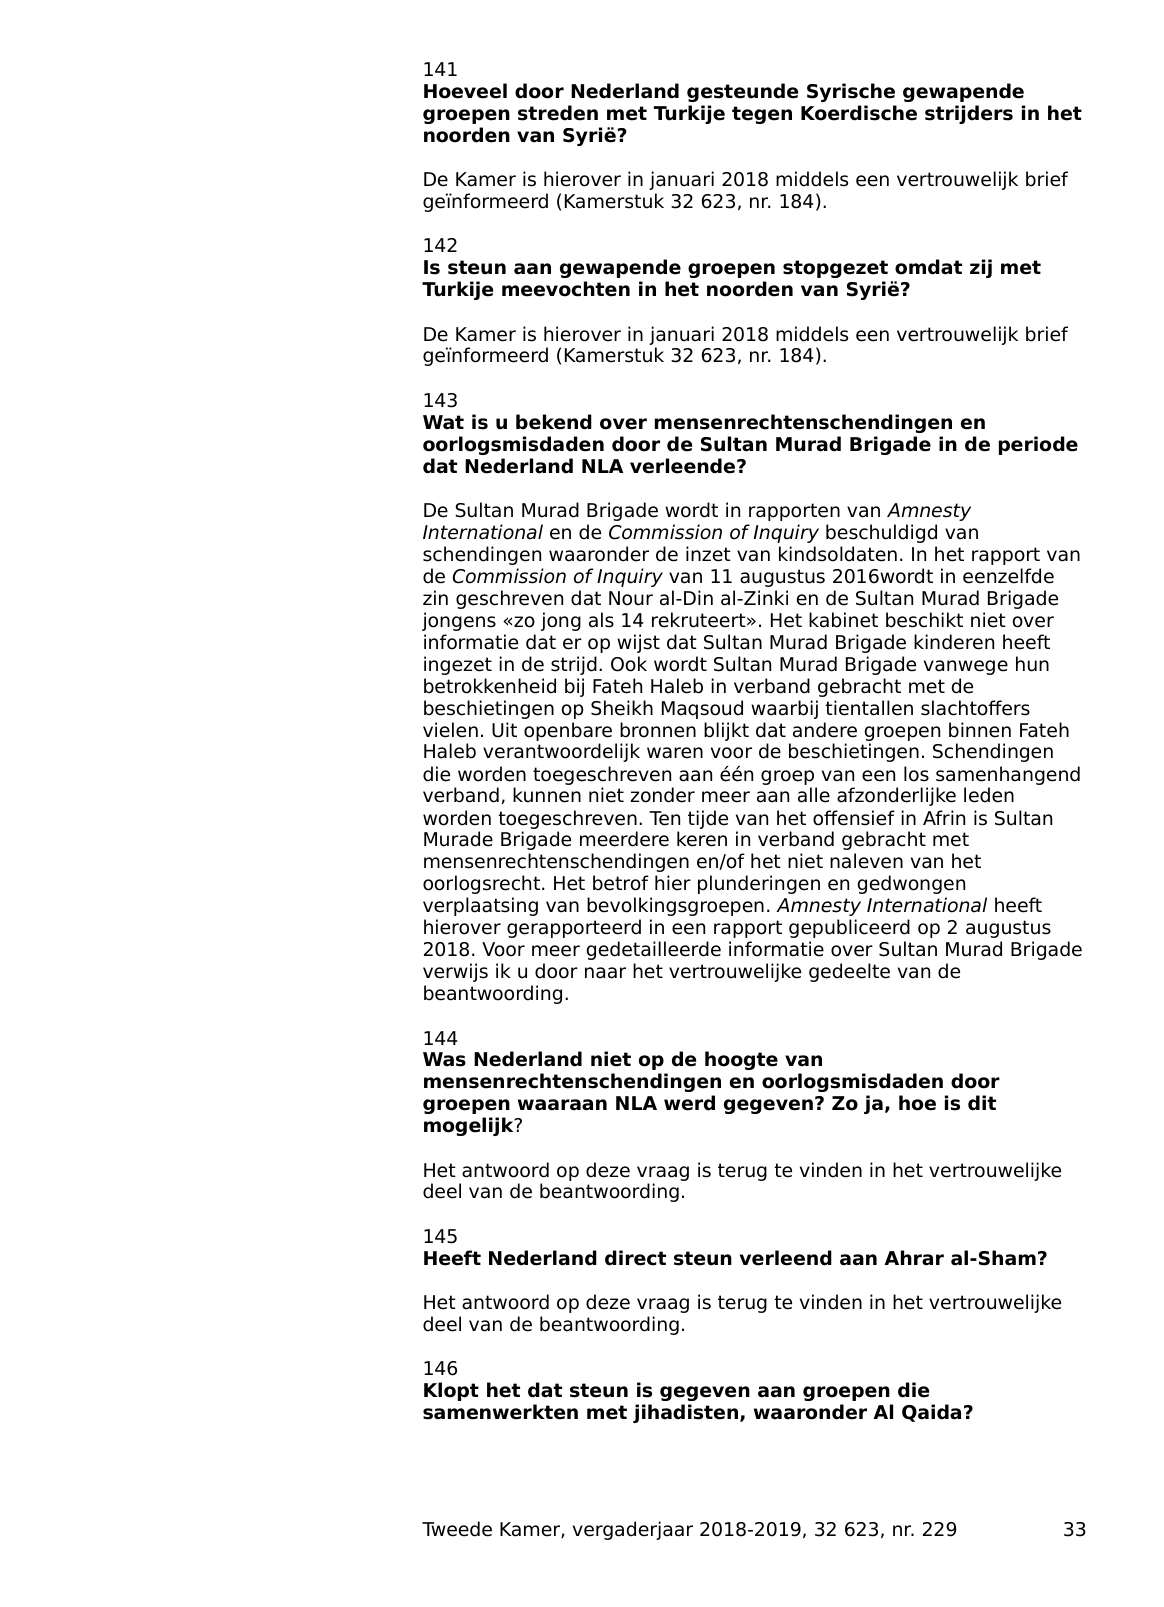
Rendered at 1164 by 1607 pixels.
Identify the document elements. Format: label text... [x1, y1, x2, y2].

text Het antwoord op deze vraag is terug te vinden in het vertrouwelijke deel van de beantwoording. [422, 1292, 1087, 1336]
text Wat is u bekend over mensenrechtenschendingen en oorlogsmisdaden door de Sultan Murad Brigade in de periode dat Nederland NLA verleende? [422, 412, 1087, 477]
text 146 [422, 1358, 1087, 1380]
text 143 [422, 389, 1087, 412]
text Heeft Nederland direct steun verleend aan Ahrar al-Sham? [422, 1248, 1087, 1269]
text De Kamer is hierover in januari 2018 middels een vertrouwelijk brief geïnformeerd (Kamerstuk 32 623, nr. 184). [422, 169, 1087, 213]
text 144 [422, 1027, 1087, 1049]
text De Kamer is hierover in januari 2018 middels een vertrouwelijk brief geïnformeerd (Kamerstuk 32 623, nr. 184). [422, 323, 1087, 367]
text Hoeveel door Nederland gesteunde Syrische gewapende groepen streden met Turkije tegen Koerdische strijders in het noorden van Syrië? [422, 81, 1087, 147]
text Was Nederland niet op de hoogte van mensenrechtenschendingen en oorlogsmisdaden door groepen waaraan NLA werd gegeven? Zo ja, hoe is dit mogelijk? [422, 1049, 1087, 1137]
text Klopt het dat steun is gegeven aan groepen die samenwerkten met jihadisten, waaronder Al Qaida? [422, 1380, 1087, 1424]
text De Sultan Murad Brigade wordt in rapporten van Amnesty International en de Commission of Inquiry beschuldigd van schendingen waaronder de inzet van kindsoldaten. In het rapport van de Commission of Inquiry van 11 augustus 2016wordt in eenzelfde zin geschreven dat Nour al-Din al-Zinki en de Sultan Murad Brigade jongens «zo jong als 14 rekruteert». Het kabinet beschikt niet over informatie dat er op wijst dat Sultan Murad Brigade kinderen heeft ingezet in de strijd. Ook wordt Sultan Murad Brigade vanwege hun betrokkenheid bij Fateh Haleb in verband gebracht met de beschietingen op Sheikh Maqsoud waarbij tientallen slachtoffers vielen. Uit openbare bronnen blijkt dat andere groepen binnen Fateh Haleb verantwoordelijk waren voor de beschietingen. Schendingen die worden toegeschreven aan één groep van een los samenhangend verband, kunnen niet zonder meer aan alle afzonderlijke leden worden toegeschreven. Ten tijde van het offensief in Afrin is Sultan Murade Brigade meerdere keren in verband gebracht met mensenrechtenschendingen en/of het niet naleven van het oorlogsrecht. Het betrof hier plunderingen en gedwongen verplaatsing van bevolkingsgroepen. Amnesty International heeft hierover gerapporteerd in een rapport gepubliceerd op 2 augustus 2018. Voor meer gedetailleerde informatie over Sultan Murad Brigade verwijs ik u door naar het vertrouwelijke gedeelte van de beantwoording. [422, 500, 1087, 1005]
text 141 [422, 59, 1087, 81]
text Is steun aan gewapende groepen stopgezet omdat zij met Turkije meevochten in het noorden van Syrië? [422, 257, 1087, 301]
text 145 [422, 1226, 1087, 1248]
text Het antwoord op deze vraag is terug te vinden in het vertrouwelijke deel van de beantwoording. [422, 1159, 1087, 1203]
text 142 [422, 235, 1087, 257]
